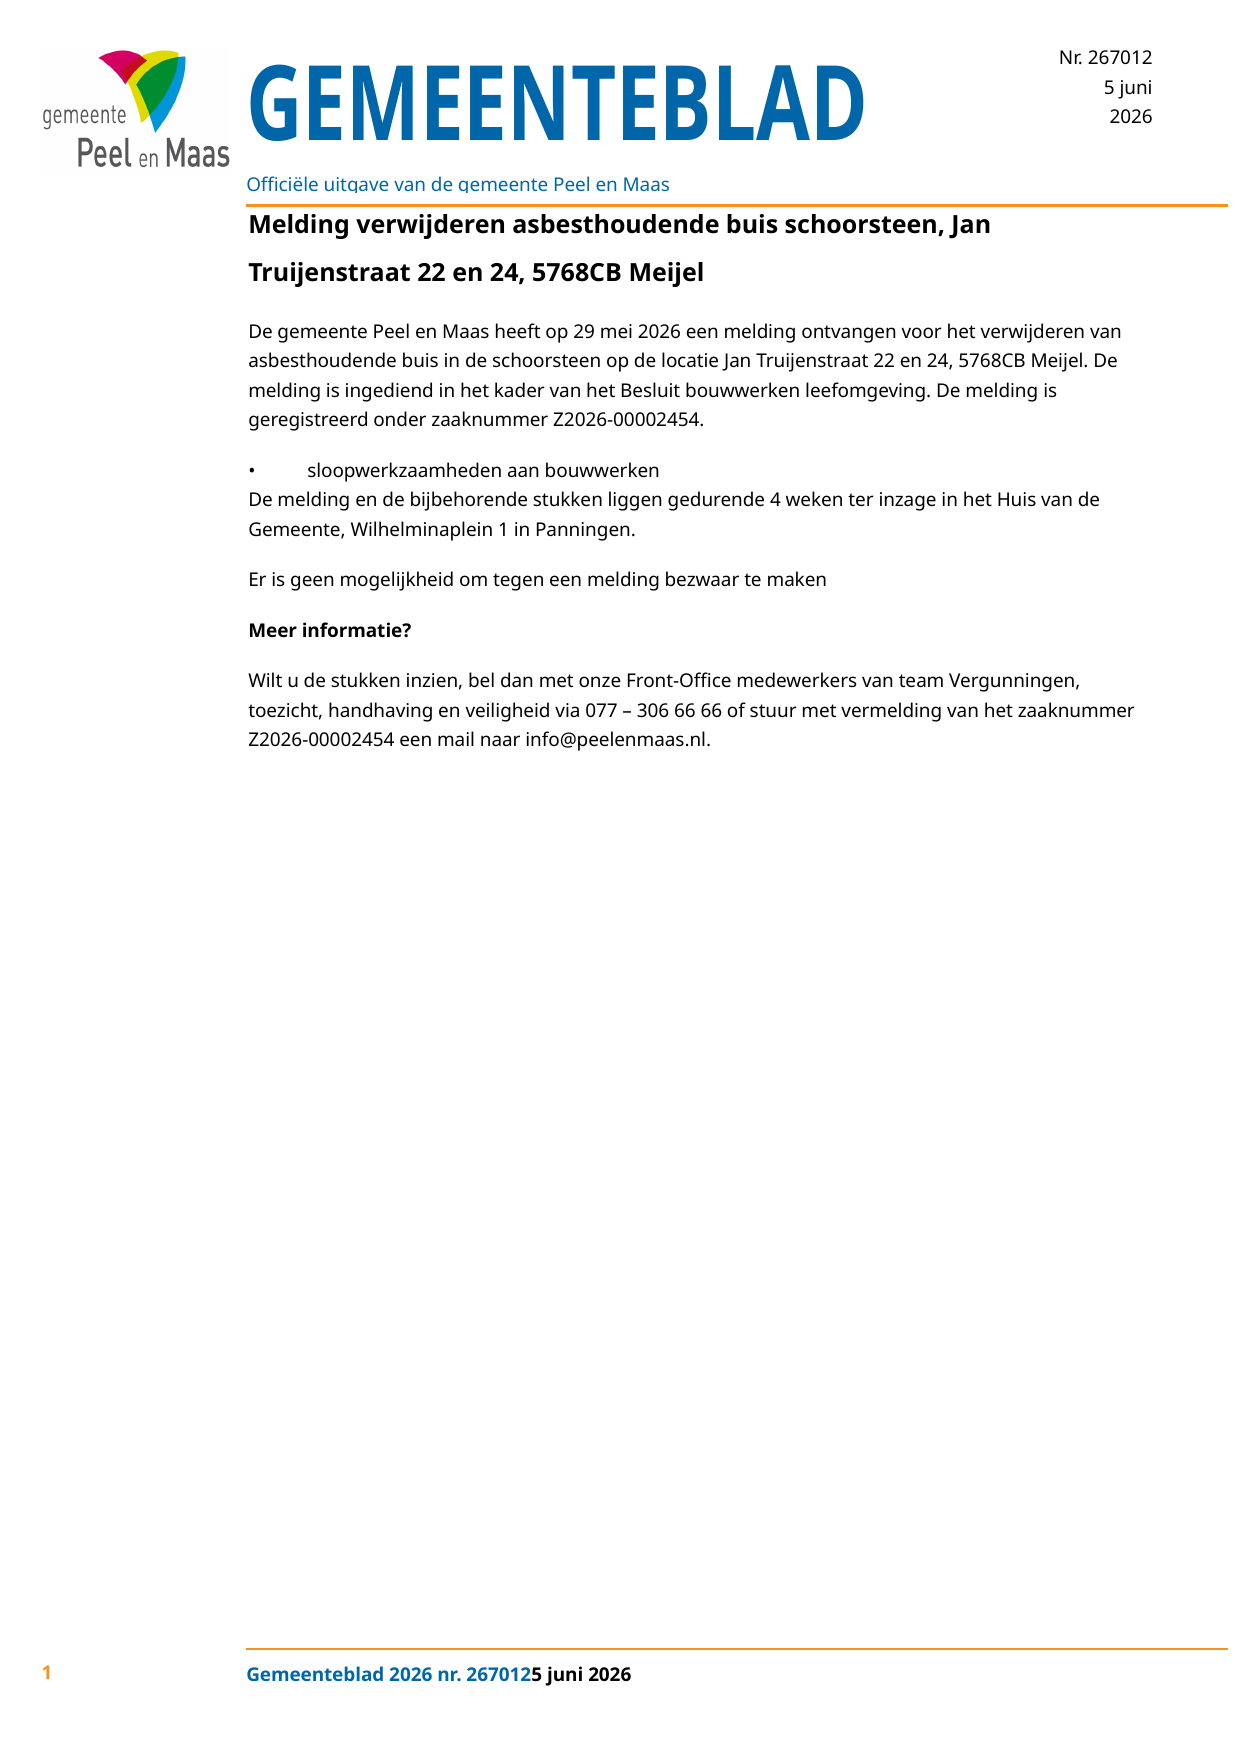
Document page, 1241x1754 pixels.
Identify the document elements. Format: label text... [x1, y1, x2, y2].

text De melding en de bijbehorende stukken liggen gedurende 4 weken ter inzage in het Huis van de Gemeente, Wilhelminaplein 1 in Panningen. [248, 487, 1152, 542]
text Meer informatie? [248, 617, 1152, 643]
text Er is geen mogelijkheid om tegen een melding bezwaar te maken [248, 567, 1152, 592]
list sloopwerkzaamheden aan bouwwerken [248, 457, 1152, 483]
text De gemeente Peel en Maas heeft op 29 mei 2026 een melding ontvangen voor het verwijderen van asbesthoudende buis in de schoorsteen op de locatie Jan Truijenstraat 22 en 24, 5768CB Meijel. De melding is ingediend in het kader van het Besluit bouwwerken leefomgeving. De melding is geregistreerd onder zaaknummer Z2026-00002454. [248, 318, 1152, 432]
text Wilt u de stukken inzien, bel dan met onze Front-Office medewerkers van team Vergunningen, toezicht, handhaving en veiligheid via 077 – 306 66 66 of stuur met vermelding van het zaaknummer Z2026-00002454 een mail naar info@peelenmaas.nl. [248, 667, 1152, 752]
picture [41, 47, 231, 172]
text Melding verwijderen asbesthoudende buis schoorsteen, Jan Truijenstraat 22 en 24, 5768CB Meijel [248, 207, 1152, 288]
